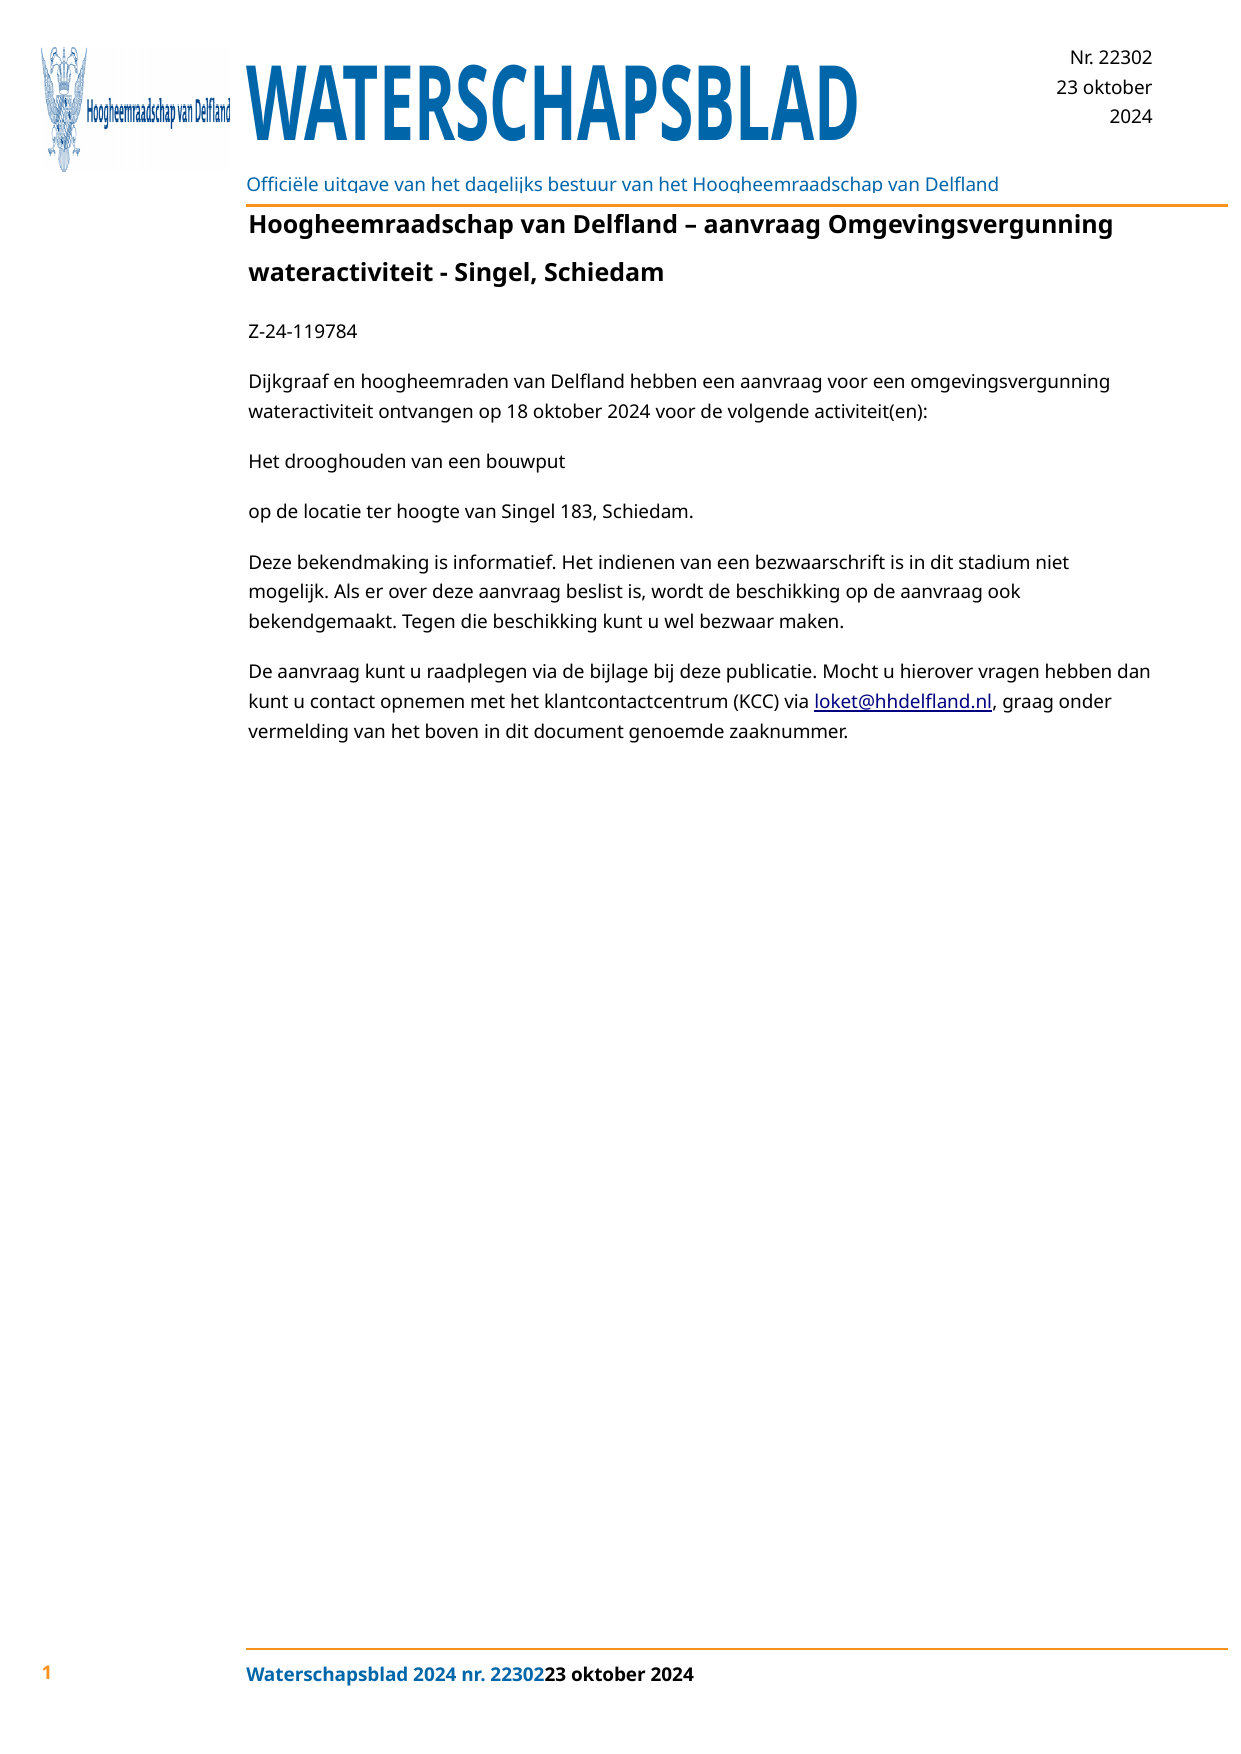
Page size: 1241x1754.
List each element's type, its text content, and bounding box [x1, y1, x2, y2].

text op de locatie ter hoogte van Singel 183, Schiedam. [248, 499, 1152, 524]
text Deze bekendmaking is informatief. Het indienen van een bezwaarschrift is in dit stadium niet mogelijk. Als er over deze aanvraag beslist is, wordt de beschikking op de aanvraag ook bekendgemaakt. Tegen die beschikking kunt u wel bezwaar maken. [248, 549, 1152, 634]
text De aanvraag kunt u raadplegen via de bijlage bij deze publicatie. Mocht u hierover vragen hebben dan kunt u contact opnemen met het klantcontactcentrum (KCC) via loket@hhdelfland.nl, graag onder vermelding van het boven in dit document genoemde zaaknummer. [248, 659, 1152, 744]
text Het drooghouden van een bouwput [248, 448, 1152, 474]
picture [41, 47, 231, 172]
text Z-24-119784 [248, 318, 1152, 344]
text Dijkgraaf en hoogheemraden van Delfland hebben een aanvraag voor een omgevingsvergunning wateractiviteit ontvangen op 18 oktober 2024 voor de volgende activiteit(en): [248, 368, 1152, 424]
text Hoogheemraadschap van Delfland – aanvraag Omgevingsvergunning wateractiviteit - Singel, Schiedam [248, 207, 1152, 288]
